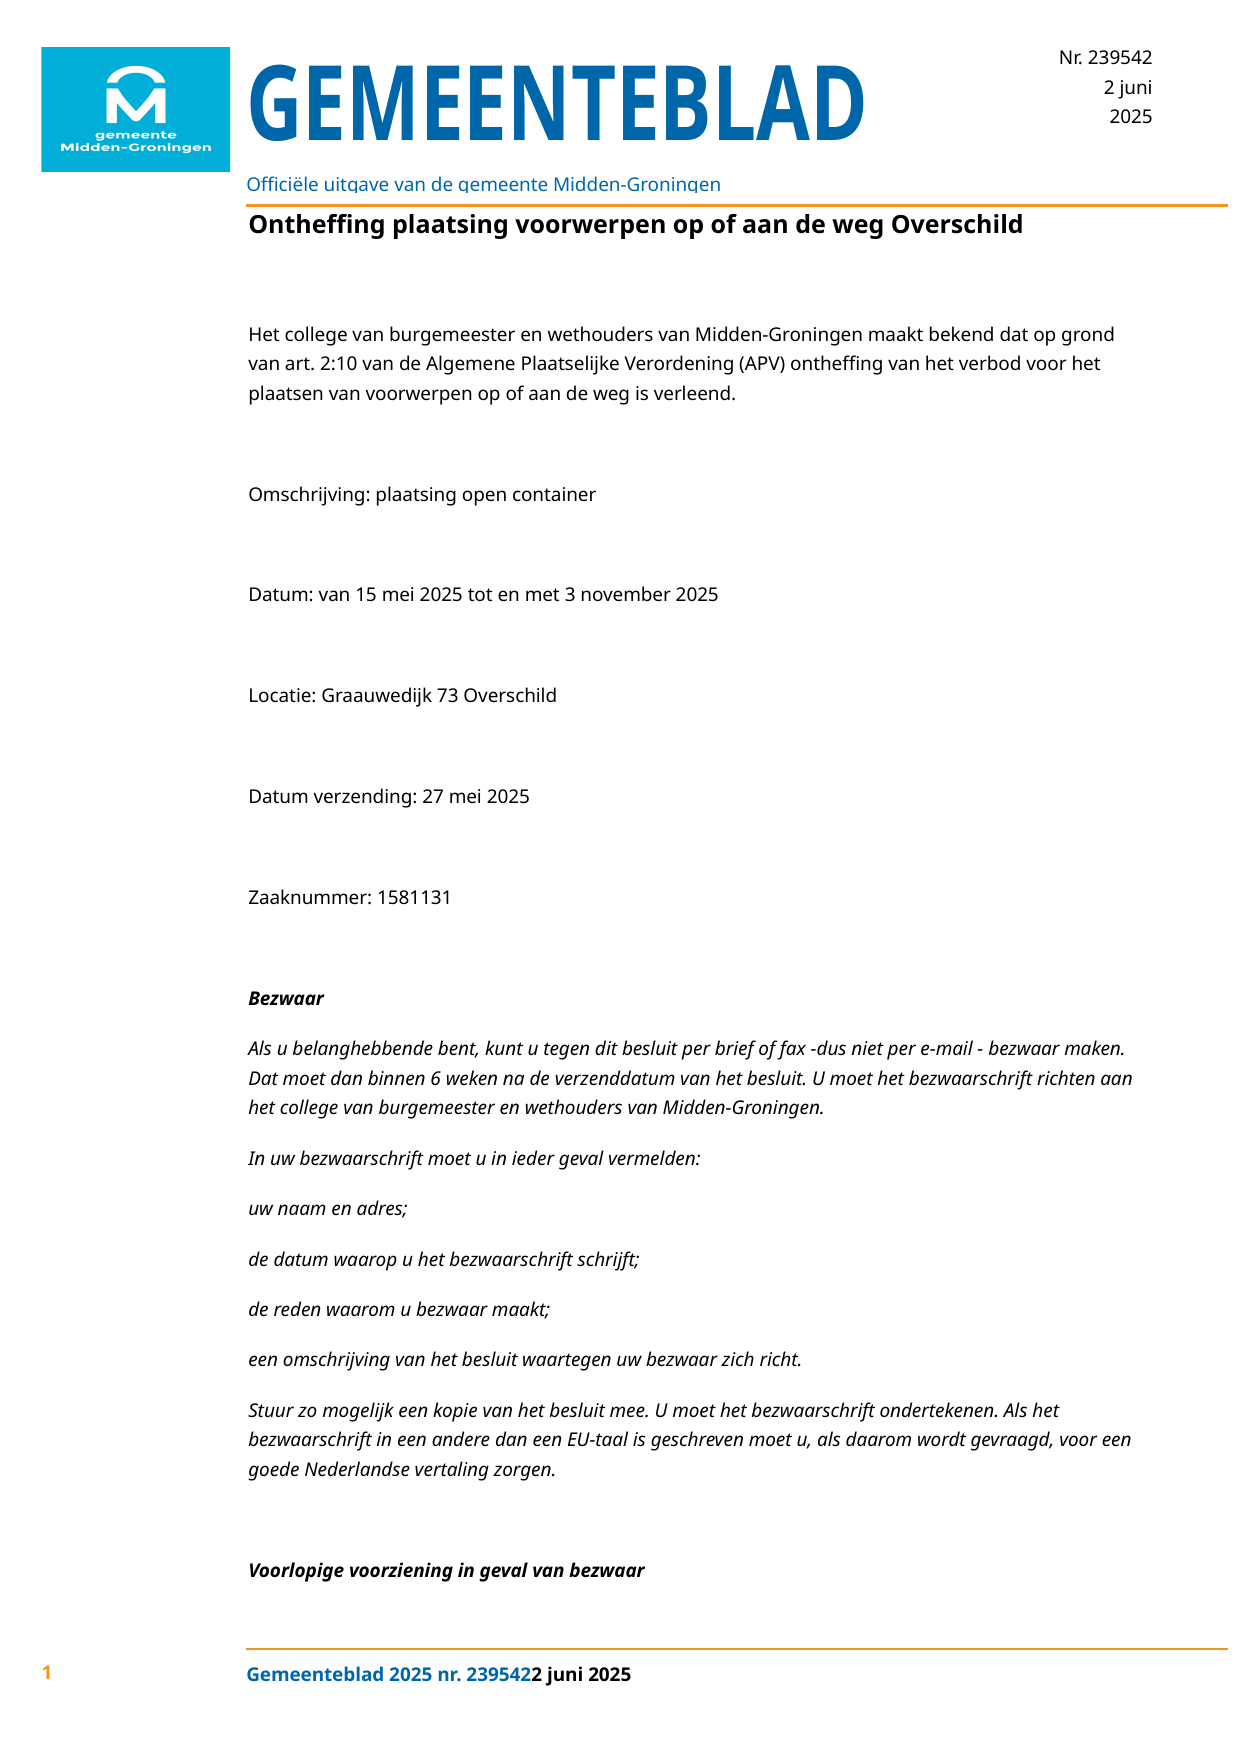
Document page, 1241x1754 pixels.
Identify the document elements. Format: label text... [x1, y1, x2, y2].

text Het college van burgemeester en wethouders van Midden-Groningen maakt bekend dat op grond van art. 2:10 van de Algemene Plaatselijke Verordening (APV) ontheffing van het verbod voor het plaatsen van voorwerpen op of aan de weg is verleend. [248, 321, 1152, 406]
picture [108, 66, 164, 82]
text Locatie: Graauwedijk 73 Overschild [248, 682, 1152, 708]
text de reden waarom u bezwaar maakt; [248, 1296, 1152, 1322]
text een omschrijving van het besluit waartegen uw bezwaar zich richt. [248, 1347, 1152, 1372]
text Datum verzending: 27 mei 2025 [248, 783, 1152, 809]
text Stuur zo mogelijk een kopie van het besluit mee. U moet het bezwaarschrift ondertekenen. Als het bezwaarschrift in een andere dan een EU-taal is geschreven moet u, als daarom wordt gevraagd, voor een goede Nederlandse vertaling zorgen. [248, 1397, 1152, 1482]
picture [184, 146, 190, 153]
text Ontheffing plaatsing voorwerpen op of aan de weg Overschild [248, 207, 1152, 241]
text In uw bezwaarschrift moet u in ieder geval vermelden: [248, 1145, 1152, 1171]
text Bezwaar [248, 985, 1152, 1011]
text Als u belanghebbende bent, kunt u tegen dit besluit per brief of fax -dus niet per e-mail - bezwaar maken. Dat moet dan binnen 6 weken na de verzenddatum van het besluit. U moet het bezwaarschrift richten aan het college van burgemeester en wethouders van Midden-Groningen. [248, 1035, 1152, 1120]
text Datum: van 15 mei 2025 tot en met 3 november 2025 [248, 582, 1152, 607]
picture [107, 89, 165, 122]
text Voorlopige voorziening in geval van bezwaar [248, 1557, 1152, 1583]
text de datum waarop u het bezwaarschrift schrijft; [248, 1246, 1152, 1271]
text Zaaknummer: 1581131 [248, 884, 1152, 910]
text uw naam en adres; [248, 1195, 1152, 1221]
text Omschrijving: plaatsing open container [248, 481, 1152, 506]
